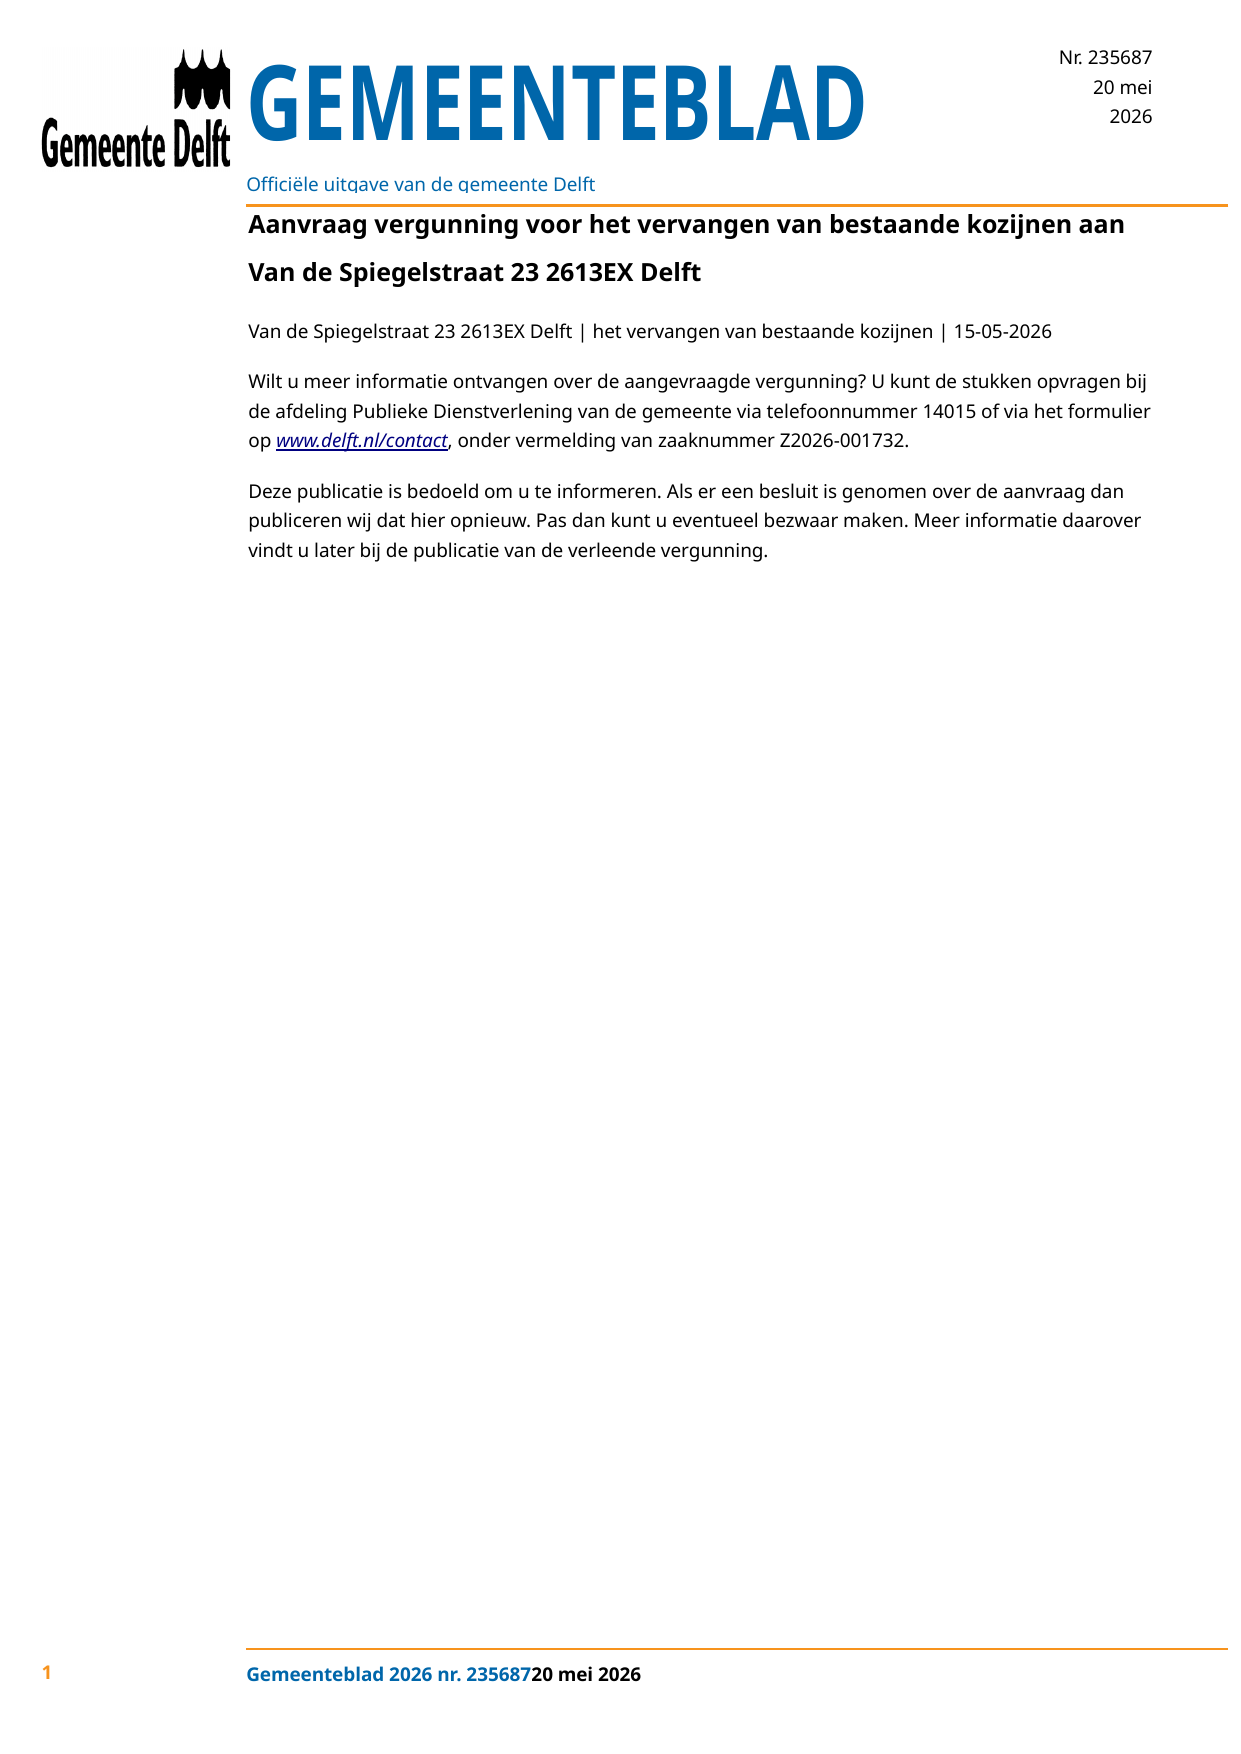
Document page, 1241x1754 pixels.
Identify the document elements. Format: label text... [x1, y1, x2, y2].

text Wilt u meer informatie ontvangen over de aangevraagde vergunning? U kunt de stukken opvragen bij de afdeling Publieke Dienstverlening van de gemeente via telefoonnummer 14015 of via het formulier op www.delft.nl/contact, onder vermelding van zaaknummer Z2026-001732. [248, 368, 1152, 453]
text Deze publicatie is bedoeld om u te informeren. Als er een besluit is genomen over de aanvraag dan publiceren wij dat hier opnieuw. Pas dan kunt u eventueel bezwaar maken. Meer informatie daarover vindt u later bij de publicatie van de verleende vergunning. [248, 478, 1152, 563]
text Van de Spiegelstraat 23 2613EX Delft | het vervangen van bestaande kozijnen | 15-05-2026 [248, 318, 1152, 344]
text Aanvraag vergunning voor het vervangen van bestaande kozijnen aan Van de Spiegelstraat 23 2613EX Delft [248, 207, 1152, 288]
picture [41, 47, 231, 172]
